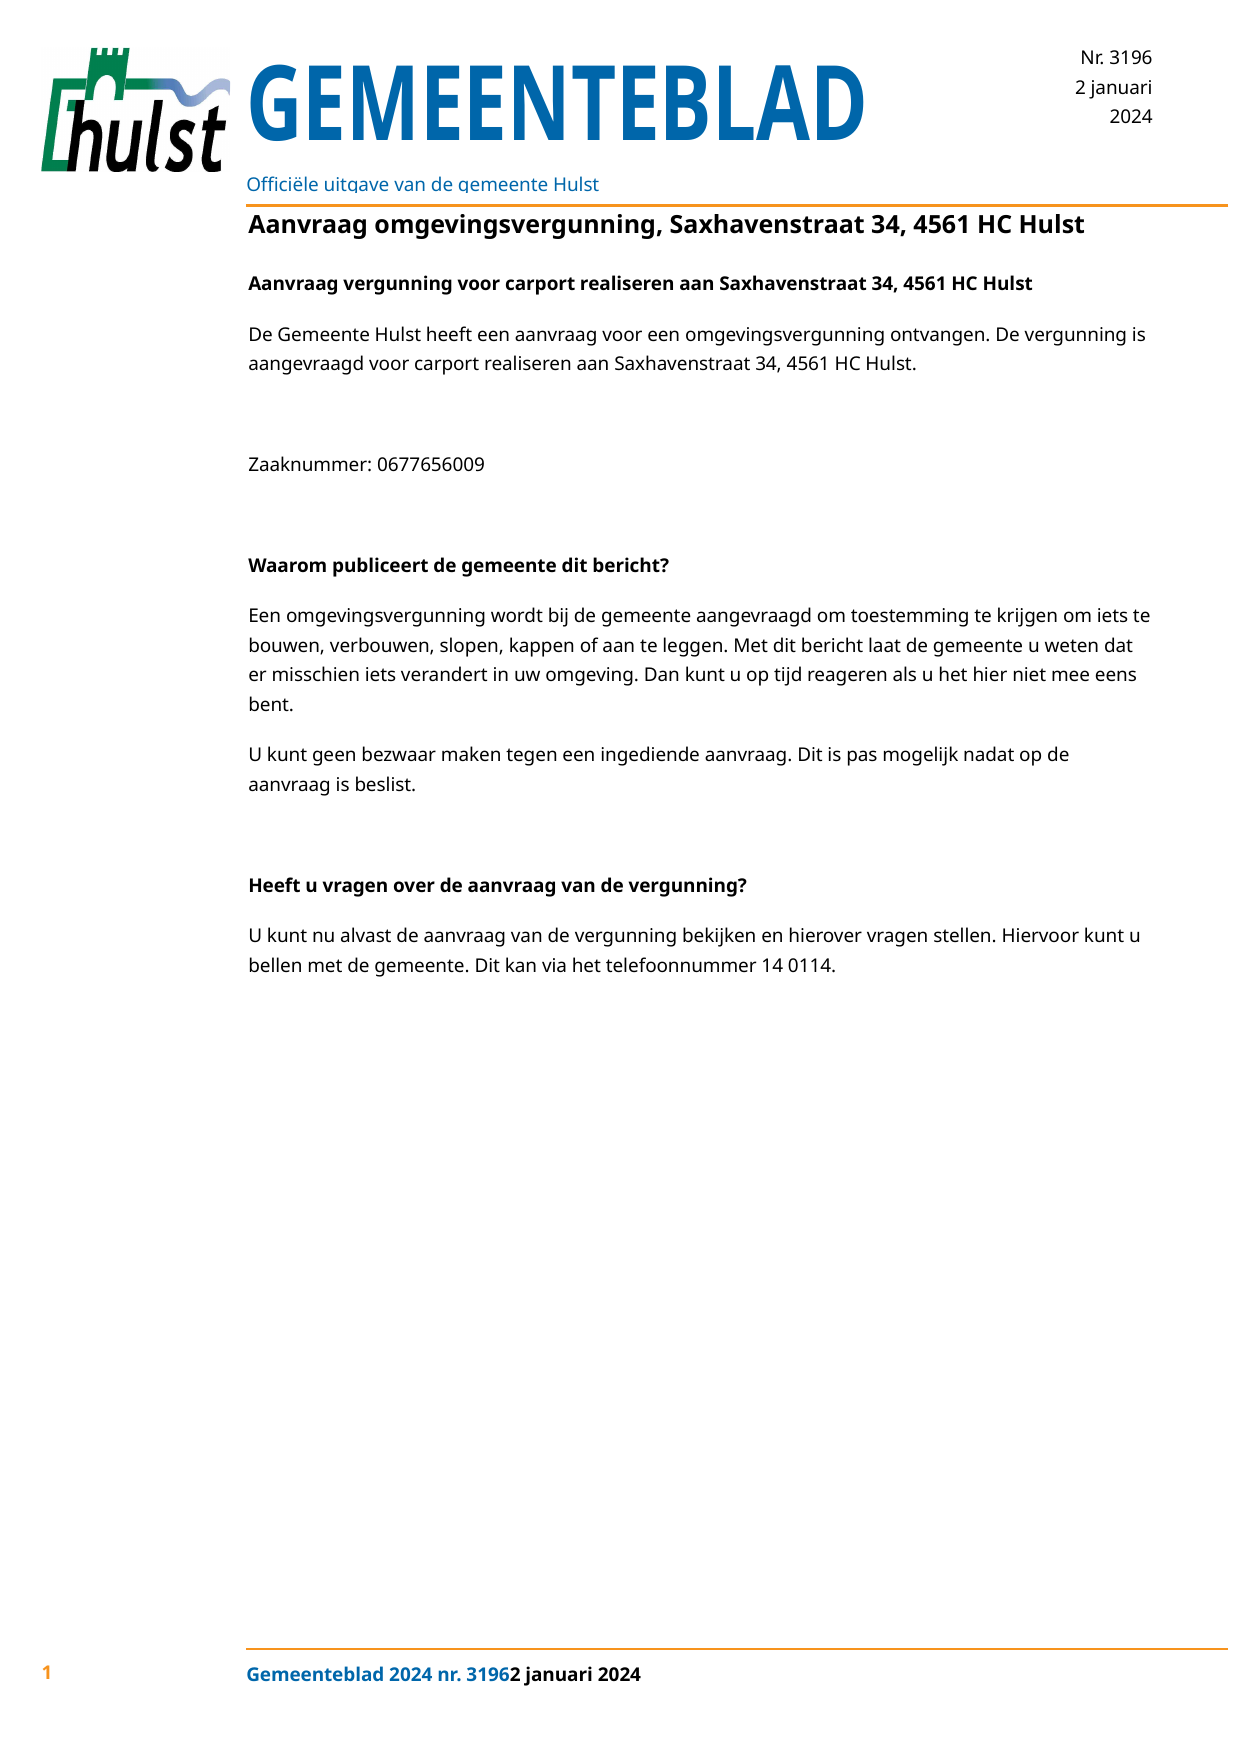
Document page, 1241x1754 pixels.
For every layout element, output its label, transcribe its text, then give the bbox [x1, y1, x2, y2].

text Zaaknummer: 0677656009 [248, 451, 1152, 477]
text U kunt nu alvast de aanvraag van de vergunning bekijken en hierover vragen stellen. Hiervoor kunt u bellen met de gemeente. Dit kan via het telefoonnummer 14 0114. [248, 922, 1152, 978]
text U kunt geen bezwaar maken tegen een ingediende aanvraag. Dit is pas mogelijk nadat op de aanvraag is beslist. [248, 742, 1152, 797]
text Waarom publiceert de gemeente dit bericht? [248, 552, 1152, 578]
text Heeft u vragen over de aanvraag van de vergunning? [248, 872, 1152, 898]
text Een omgevingsvergunning wordt bij de gemeente aangevraagd om toestemming te krijgen om iets te bouwen, verbouwen, slopen, kappen of aan te leggen. Met dit bericht laat de gemeente u weten dat er misschien iets verandert in uw omgeving. Dan kunt u op tijd reageren als u het hier niet mee eens bent. [248, 602, 1152, 717]
text De Gemeente Hulst heeft een aanvraag voor een omgevingsvergunning ontvangen. De vergunning is aangevraagd voor carport realiseren aan Saxhavenstraat 34, 4561 HC Hulst. [248, 321, 1152, 376]
text Aanvraag vergunning voor carport realiseren aan Saxhavenstraat 34, 4561 HC Hulst [248, 270, 1152, 296]
picture [41, 47, 231, 172]
text Aanvraag omgevingsvergunning, Saxhavenstraat 34, 4561 HC Hulst [248, 207, 1152, 241]
